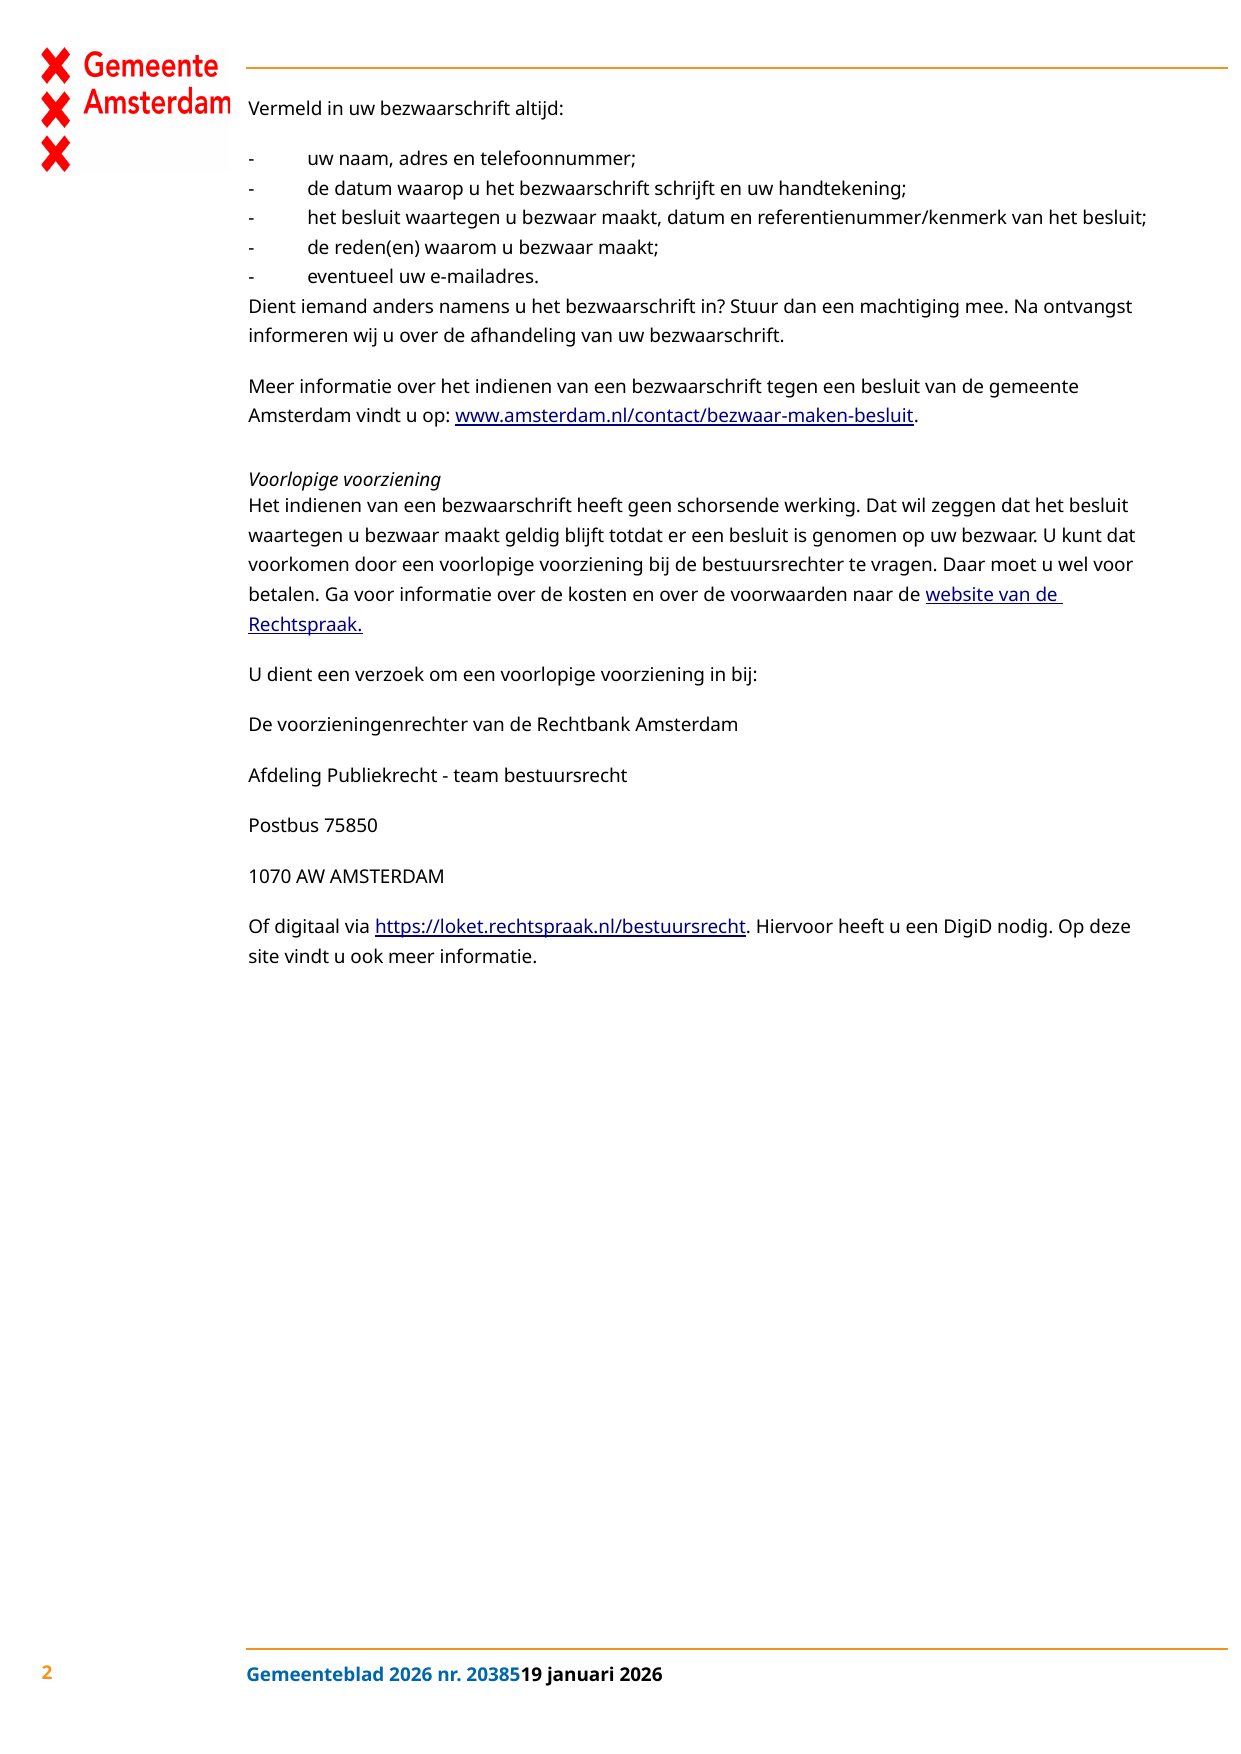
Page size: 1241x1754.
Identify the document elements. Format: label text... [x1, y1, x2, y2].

text Voorlopige voorziening [248, 467, 1152, 492]
text Postbus 75850 [248, 812, 1152, 838]
list de reden(en) waarom u bezwaar maakt; [248, 234, 1152, 260]
picture [41, 47, 231, 172]
text Dient iemand anders namens u het bezwaarschrift in? Stuur dan een machtiging mee. Na ontvangst informeren wij u over de afhandeling van uw bezwaarschrift. [248, 293, 1152, 348]
list uw naam, adres en telefoonnummer; [248, 145, 1152, 171]
text 1070 AW AMSTERDAM [248, 863, 1152, 888]
text Meer informatie over het indienen van een bezwaarschrift tegen een besluit van de gemeente Amsterdam vindt u op: www.amsterdam.nl/contact/bezwaar-maken-besluit. [248, 373, 1152, 428]
list eventueel uw e-mailadres. [248, 263, 1152, 289]
text Vermeld in uw bezwaarschrift altijd: [248, 95, 1152, 121]
text Afdeling Publiekrecht - team bestuursrecht [248, 762, 1152, 788]
list het besluit waartegen u bezwaar maakt, datum en referentienummer/kenmerk van het besluit; [248, 204, 1152, 230]
text Het indienen van een bezwaarschrift heeft geen schorsende werking. Dat wil zeggen dat het besluit waartegen u bezwaar maakt geldig blijft totdat er een besluit is genomen op uw bezwaar. U kunt dat voorkomen door een voorlopige voorziening bij de bestuursrechter te vragen. Daar moet u wel voor betalen. Ga voor informatie over de kosten en over de voorwaarden naar de website van de Rechtspraak. [248, 492, 1152, 636]
text Of digitaal via https://loket.rechtspraak.nl/bestuursrecht. Hiervoor heeft u een DigiD nodig. Op deze site vindt u ook meer informatie. [248, 913, 1152, 968]
list de datum waarop u het bezwaarschrift schrijft en uw handtekening; [248, 175, 1152, 201]
text U dient een verzoek om een voorlopige voorziening in bij: [248, 661, 1152, 687]
text De voorzieningenrechter van de Rechtbank Amsterdam [248, 712, 1152, 737]
